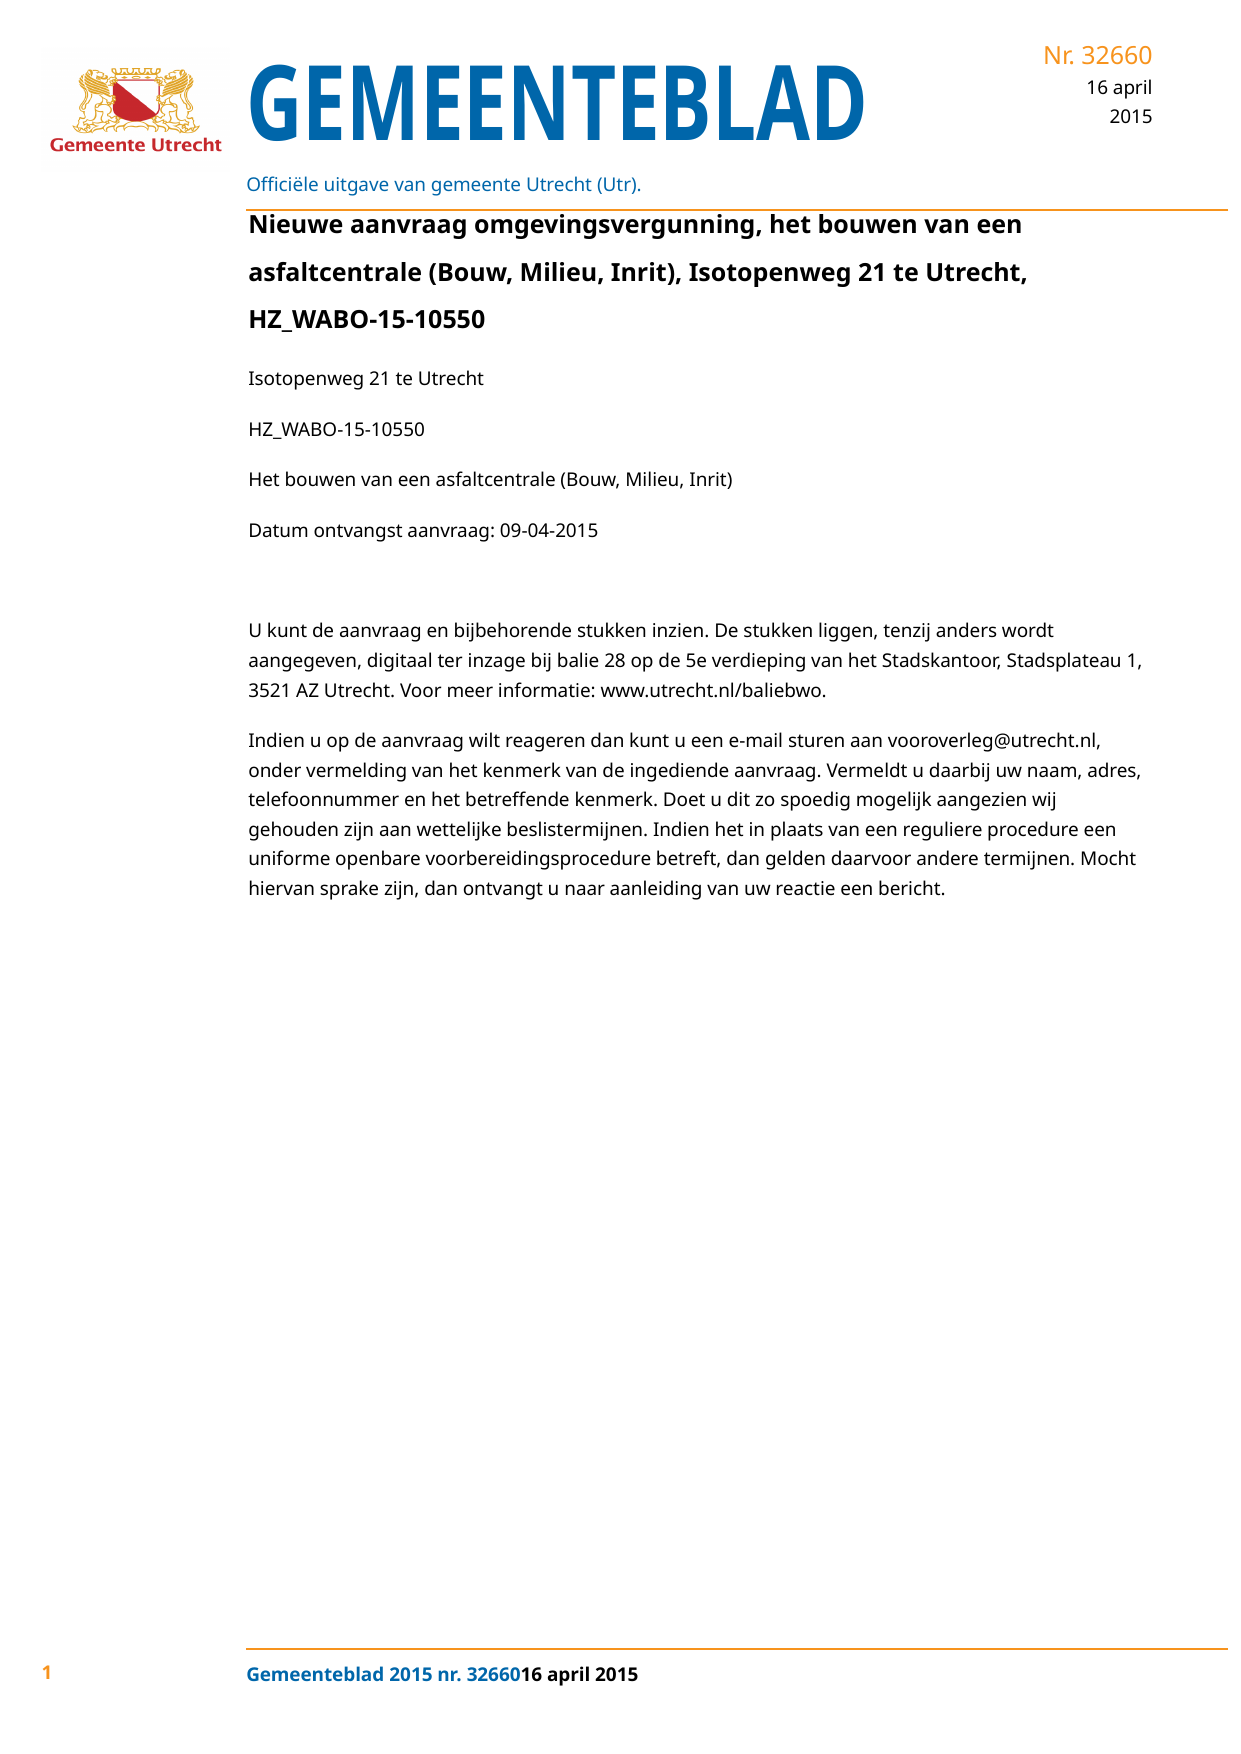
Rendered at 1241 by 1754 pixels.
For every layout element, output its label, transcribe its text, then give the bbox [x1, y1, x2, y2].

text Nieuwe aanvraag omgevingsvergunning, het bouwen van een asfaltcentrale (Bouw, Milieu, Inrit), Isotopenweg 21 te Utrecht, HZ_WABO-15-10550 [248, 211, 1152, 336]
text Indien u op de aanvraag wilt reageren dan kunt u een e-mail sturen aan vooroverleg@utrecht.nl, onder vermelding van het kenmerk van de ingediende aanvraag. Vermeldt u daarbij uw naam, adres, telefoonnummer en het betreffende kenmerk. Doet u dit zo spoedig mogelijk aangezien wij gehouden zijn aan wettelijke beslistermijnen. Indien het in plaats van een reguliere procedure een uniforme openbare voorbereidingsprocedure betreft, dan gelden daarvoor andere termijnen. Mocht hiervan sprake zijn, dan ontvangt u naar aanleiding van uw reactie een bericht. [248, 727, 1152, 901]
text Isotopenweg 21 te Utrecht [248, 366, 1152, 391]
text Datum ontvangst aanvraag: 09-04-2015 [248, 517, 1152, 542]
text HZ_WABO-15-10550 [248, 416, 1152, 442]
picture [41, 47, 231, 172]
text Het bouwen van een asfaltcentrale (Bouw, Milieu, Inrit) [248, 466, 1152, 492]
text U kunt de aanvraag en bijbehorende stukken inzien. De stukken liggen, tenzij anders wordt aangegeven, digitaal ter inzage bij balie 28 op de 5e verdieping van het Stadskantoor, Stadsplateau 1, 3521 AZ Utrecht. Voor meer informatie: www.utrecht.nl/baliebwo. [248, 618, 1152, 702]
